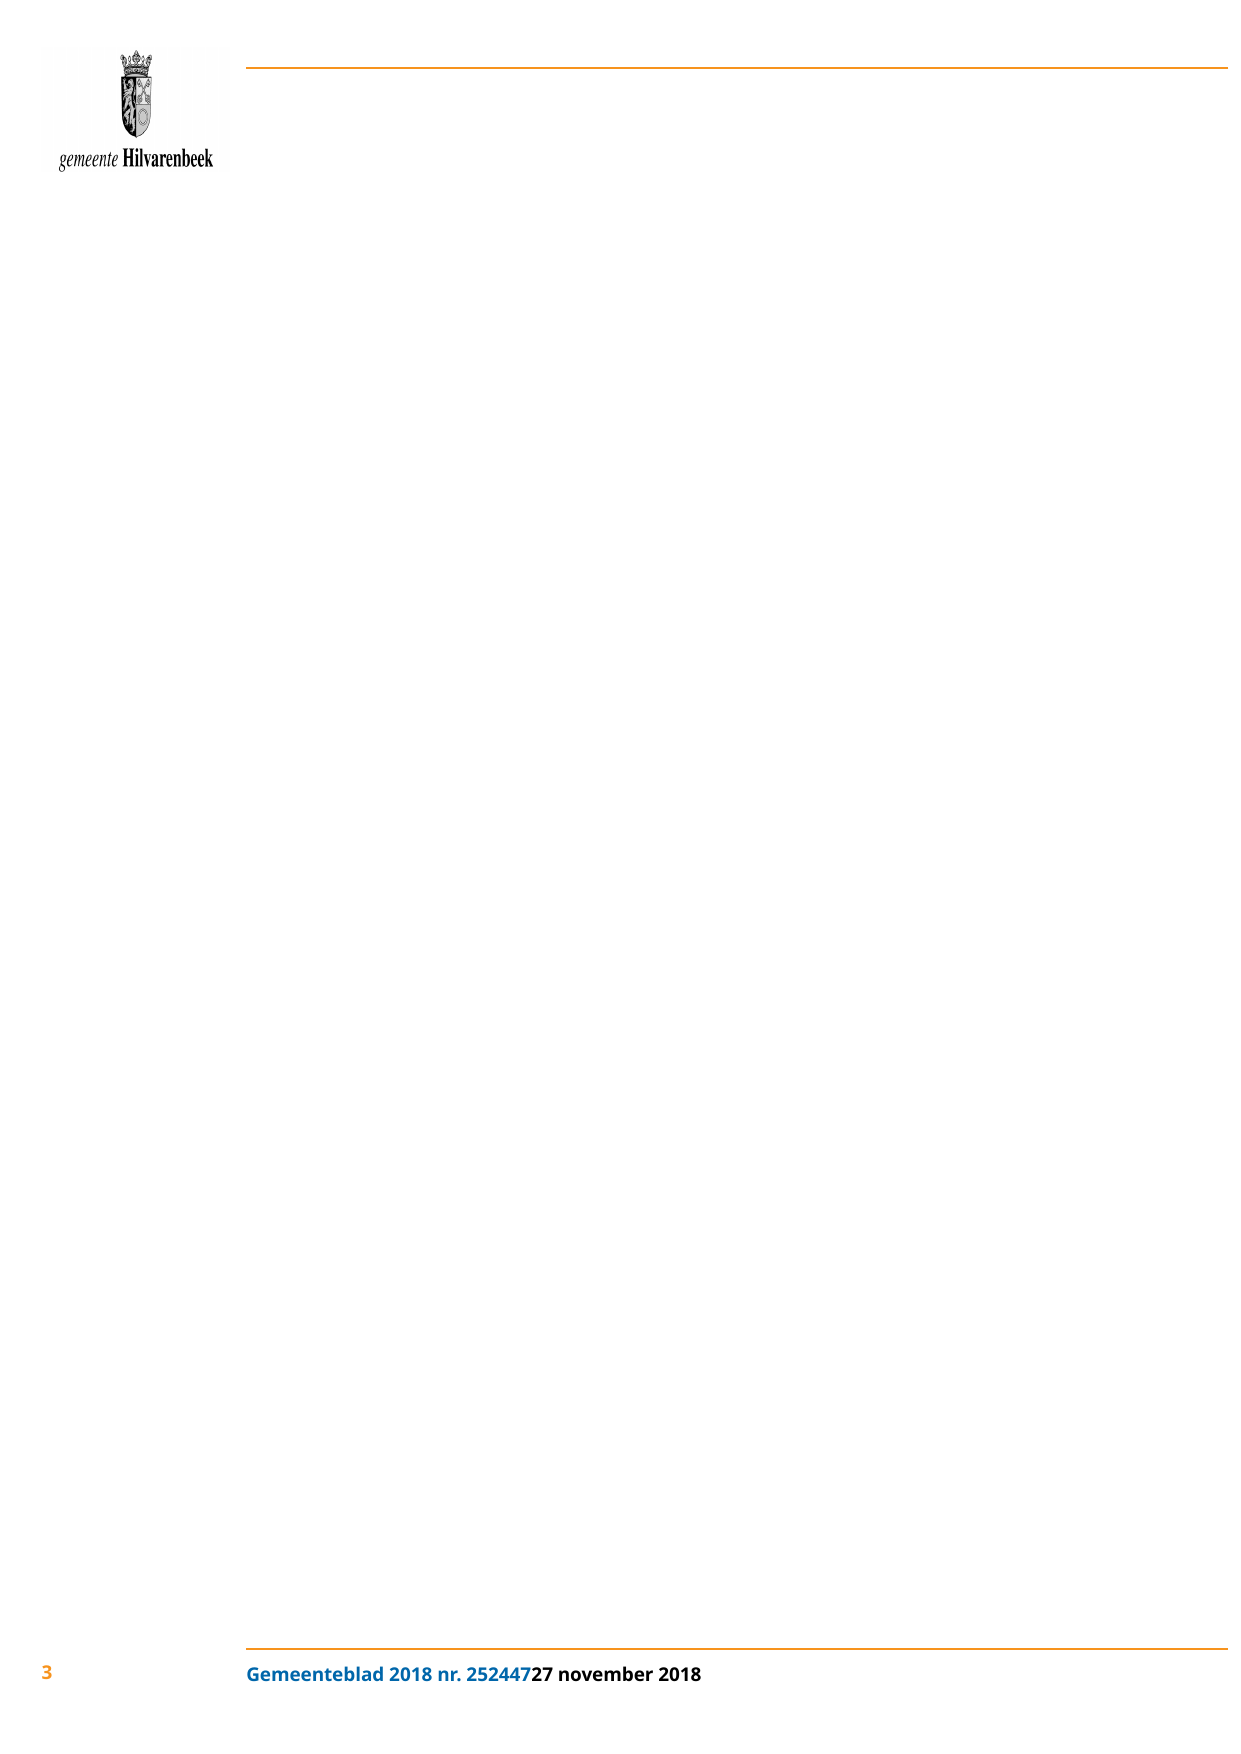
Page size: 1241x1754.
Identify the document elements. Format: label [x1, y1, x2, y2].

picture [41, 47, 231, 172]
